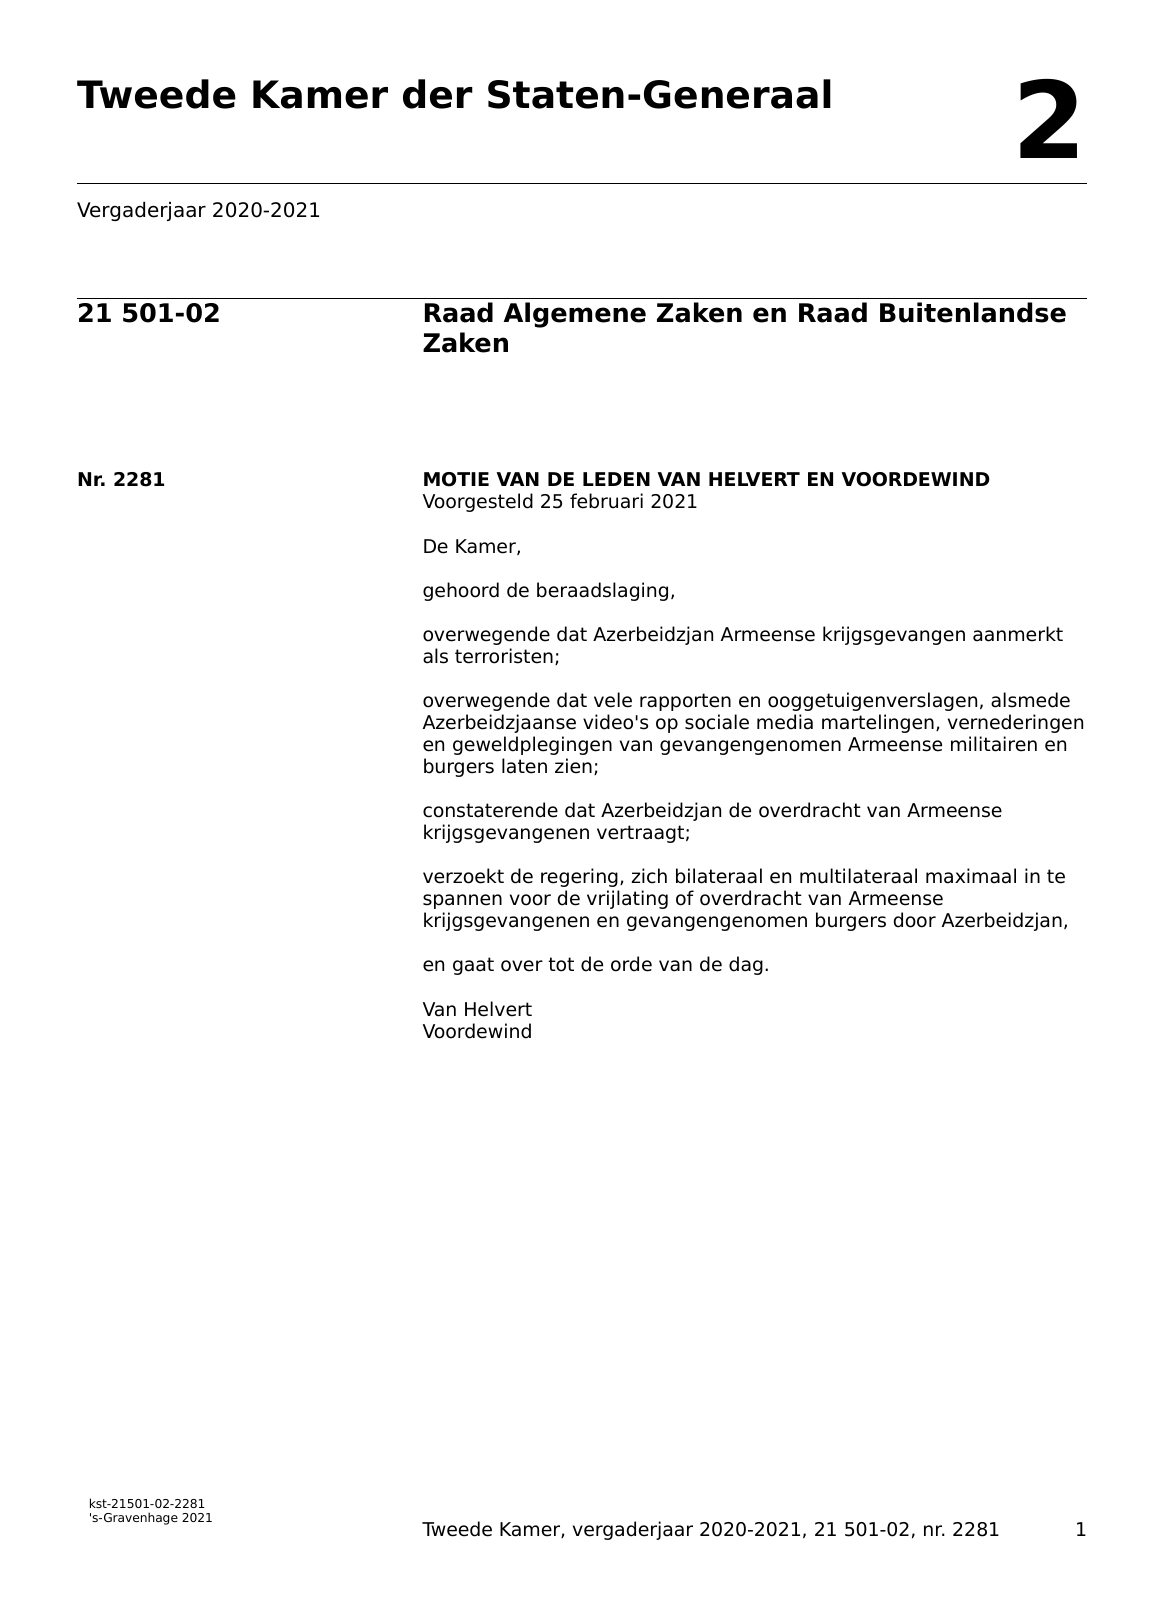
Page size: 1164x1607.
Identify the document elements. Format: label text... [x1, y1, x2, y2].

subtitle 21 501-02 Raad Algemene Zaken en Raad Buitenlandse Zaken [77, 299, 1087, 358]
text gehoord de beraadslaging, [422, 580, 1087, 602]
text Van Helvert [422, 998, 1087, 1021]
text Voordewind [422, 1021, 1087, 1042]
text constaterende dat Azerbeidzjan de overdracht van Armeense krijgsgevangenen vertraagt; [422, 800, 1087, 844]
text overwegende dat vele rapporten en ooggetuigenverslagen, alsmede Azerbeidzjaanse video's op sociale media martelingen, vernederingen en geweldplegingen van gevangengenomen Armeense militairen en burgers laten zien; [422, 690, 1087, 778]
table_cell Vergaderjaar 2020-2021 [77, 184, 1087, 298]
text verzoekt de regering, zich bilateraal en multilateraal maximaal in te spannen voor de vrijlating of overdracht van Armeense krijgsgevangenen en gevangengenomen burgers door Azerbeidzjan, [422, 866, 1087, 932]
table_header 2 [886, 59, 1087, 183]
subtitle Nr. 2281 MOTIE VAN DE LEDEN VAN HELVERT EN VOORDEWIND [77, 469, 1087, 491]
table_header Tweede Kamer der Staten-Generaal [77, 59, 886, 183]
text overwegende dat Azerbeidzjan Armeense krijgsgevangen aanmerkt als terroristen; [422, 624, 1087, 668]
text en gaat over tot de orde van de dag. [422, 954, 1087, 976]
text De Kamer, [422, 536, 1087, 557]
text 's-Gravenhage 2021 [88, 1511, 323, 1525]
text Voorgesteld 25 februari 2021 [422, 491, 1087, 513]
text kst-21501-02-2281 [88, 1497, 323, 1511]
